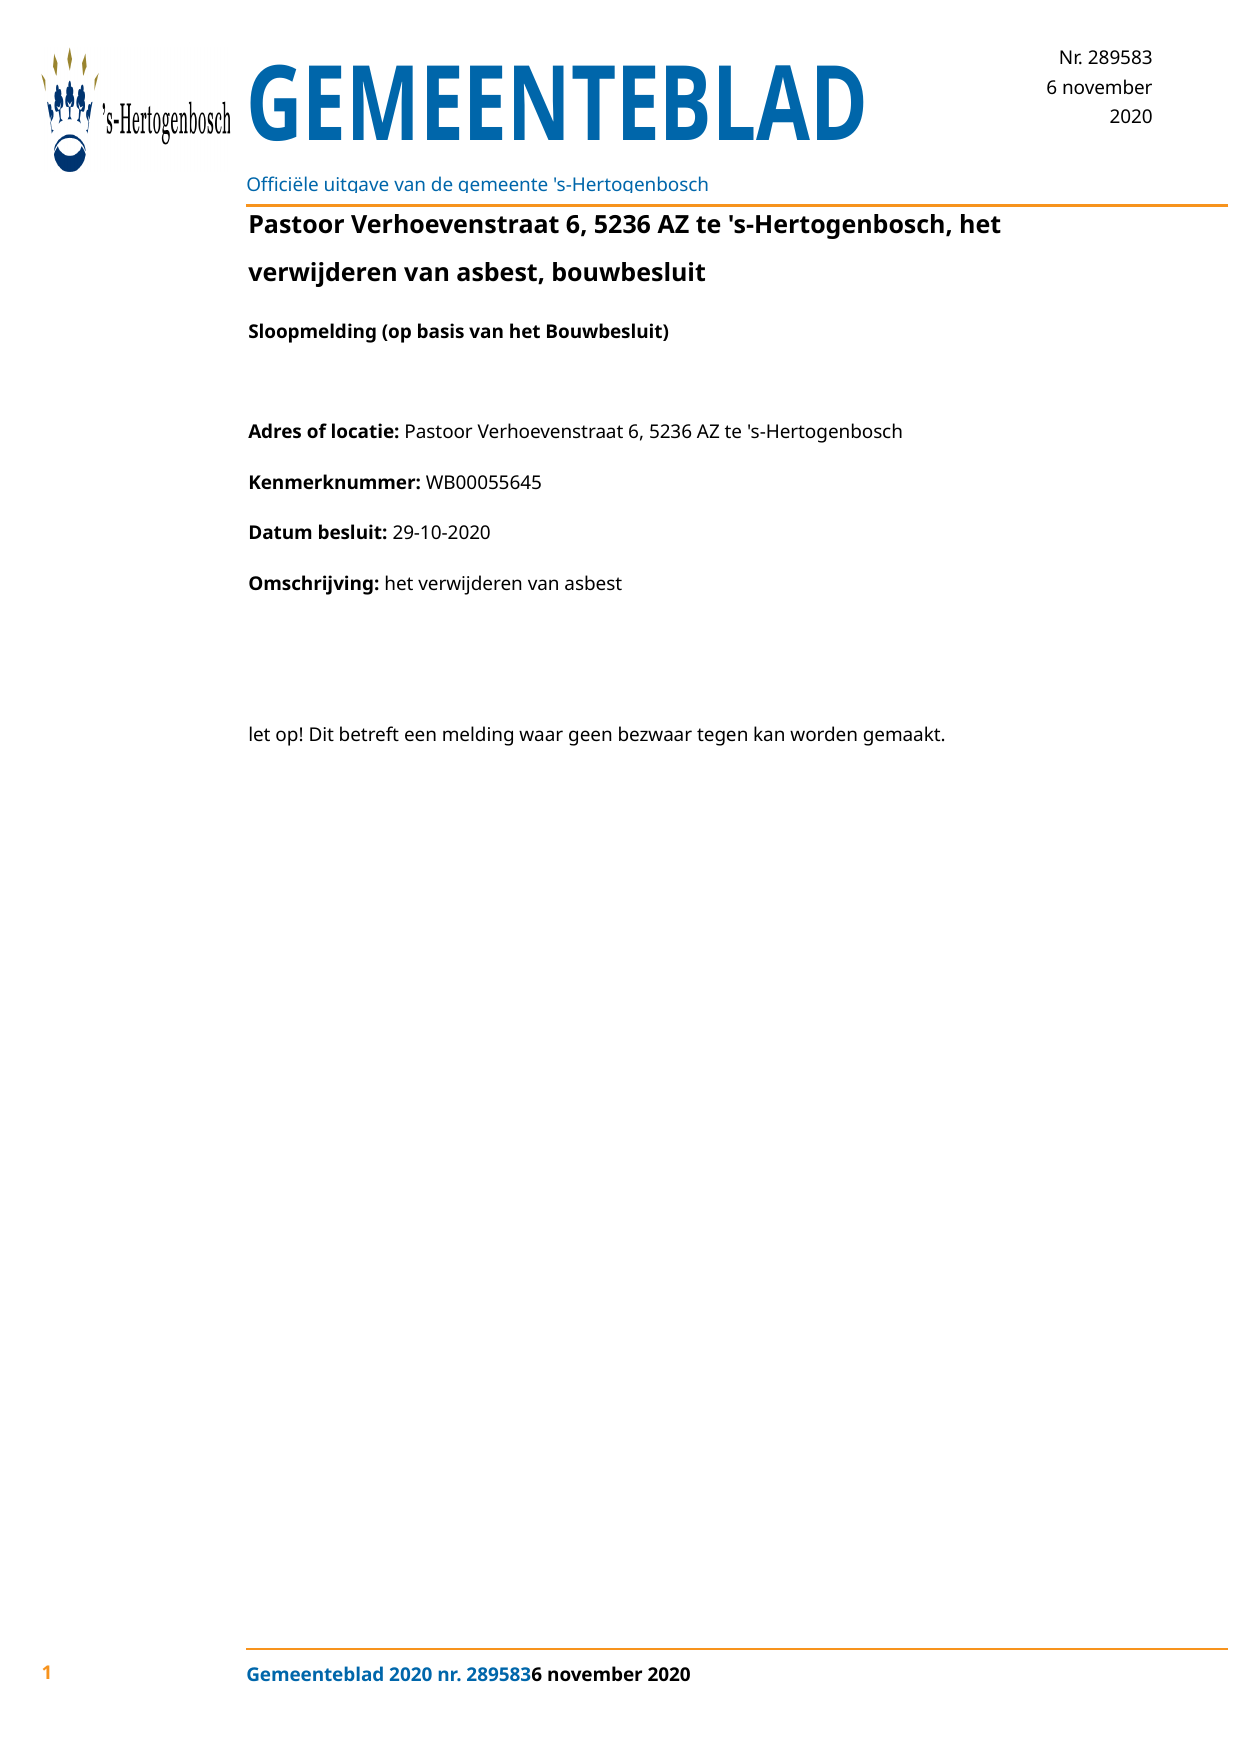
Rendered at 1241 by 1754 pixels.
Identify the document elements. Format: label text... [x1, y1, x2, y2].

text Pastoor Verhoevenstraat 6, 5236 AZ te 's-Hertogenbosch, het verwijderen van asbest, bouwbesluit [248, 207, 1152, 288]
text let op! Dit betreft een melding waar geen bezwaar tegen kan worden gemaakt. [248, 721, 1152, 747]
text Kenmerknummer: WB00055645 [248, 469, 1152, 495]
text Sloopmelding (op basis van het Bouwbesluit) [248, 318, 1152, 344]
text Datum besluit: 29-10-2020 [248, 519, 1152, 545]
text Omschrijving: het verwijderen van asbest [248, 570, 1152, 596]
picture [41, 47, 231, 172]
text Adres of locatie: Pastoor Verhoevenstraat 6, 5236 AZ te 's-Hertogenbosch [248, 419, 1152, 444]
